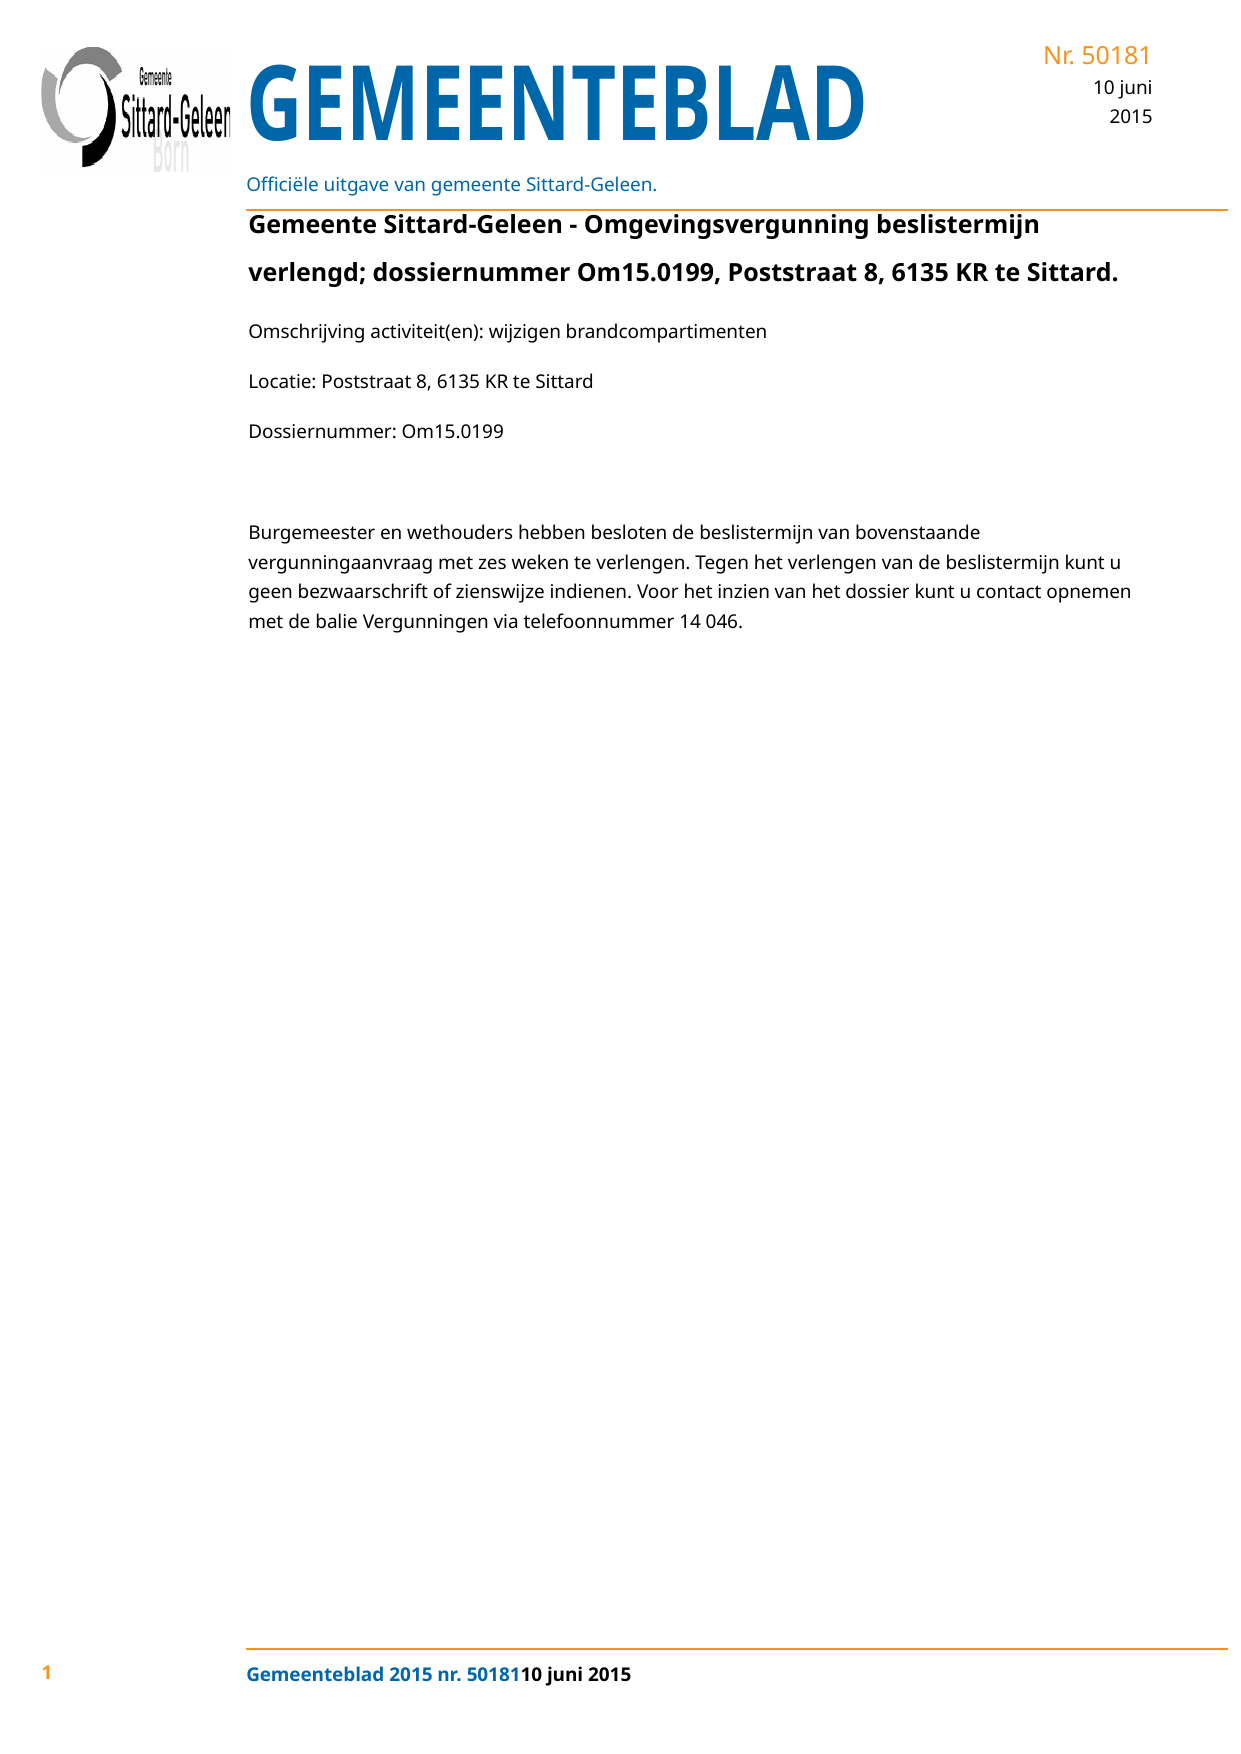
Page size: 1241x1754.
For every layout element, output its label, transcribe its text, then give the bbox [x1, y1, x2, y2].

text Burgemeester en wethouders hebben besloten de beslistermijn van bovenstaande vergunningaanvraag met zes weken te verlengen. Tegen het verlengen van de beslistermijn kunt u geen bezwaarschrift of zienswijze indienen. Voor het inzien van het dossier kunt u contact opnemen met de balie Vergunningen via telefoonnummer 14 046. [248, 519, 1152, 634]
text Locatie: Poststraat 8, 6135 KR te Sittard [248, 368, 1152, 394]
picture [41, 47, 231, 172]
text Gemeente Sittard-Geleen - Omgevingsvergunning beslistermijn verlengd; dossiernummer Om15.0199, Poststraat 8, 6135 KR te Sittard. [248, 211, 1152, 288]
text Omschrijving activiteit(en): wijzigen brandcompartimenten [248, 318, 1152, 344]
text Dossiernummer: Om15.0199 [248, 419, 1152, 444]
